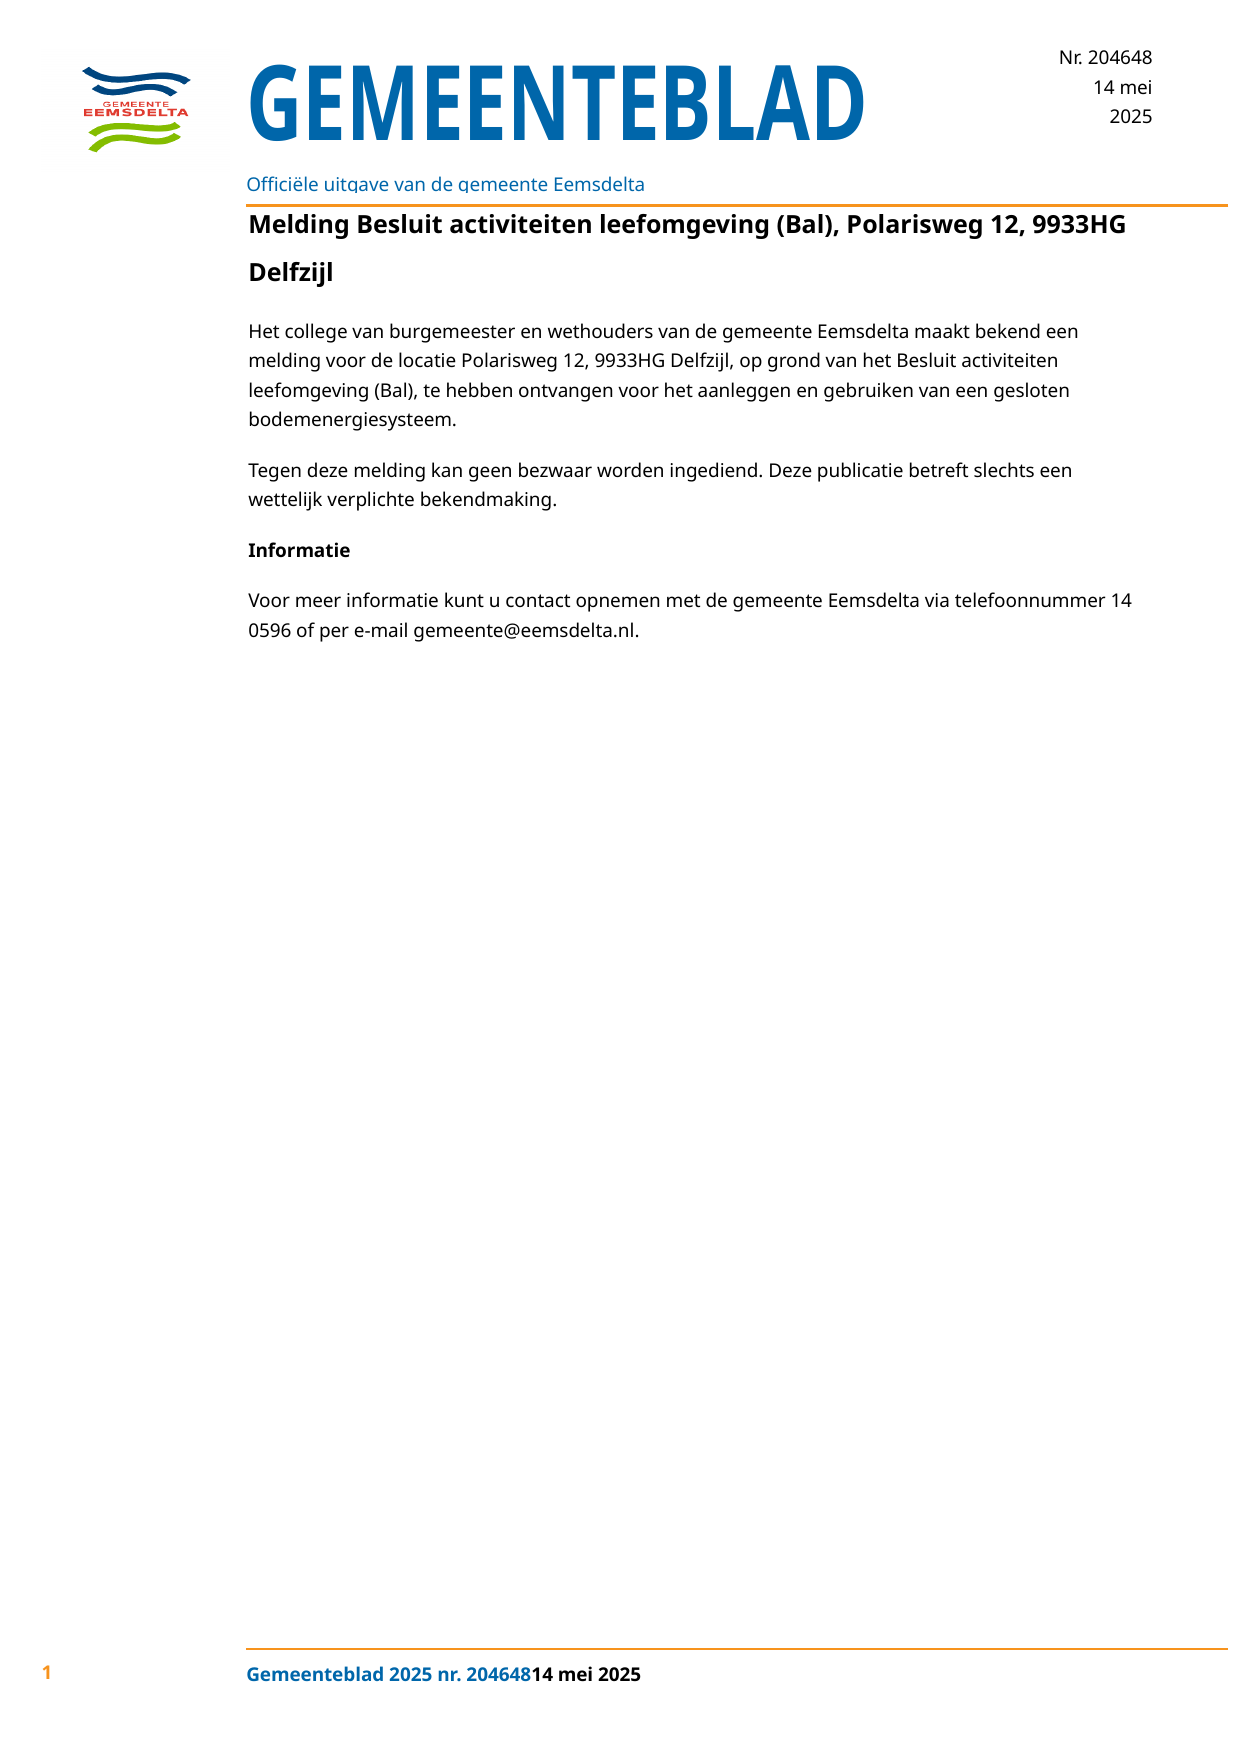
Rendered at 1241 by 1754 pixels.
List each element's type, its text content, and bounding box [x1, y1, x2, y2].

picture [41, 47, 231, 172]
text Melding Besluit activiteiten leefomgeving (Bal), Polarisweg 12, 9933HG Delfzijl [248, 207, 1152, 288]
text Het college van burgemeester en wethouders van de gemeente Eemsdelta maakt bekend een melding voor de locatie Polarisweg 12, 9933HG Delfzijl, op grond van het Besluit activiteiten leefomgeving (Bal), te hebben ontvangen voor het aanleggen en gebruiken van een gesloten bodemenergiesysteem. [248, 318, 1152, 432]
text Informatie [248, 537, 1152, 563]
text Tegen deze melding kan geen bezwaar worden ingediend. Deze publicatie betreft slechts een wettelijk verplichte bekendmaking. [248, 457, 1152, 512]
text Voor meer informatie kunt u contact opnemen met de gemeente Eemsdelta via telefoonnummer 14 0596 of per e-mail gemeente@eemsdelta.nl. [248, 587, 1152, 643]
